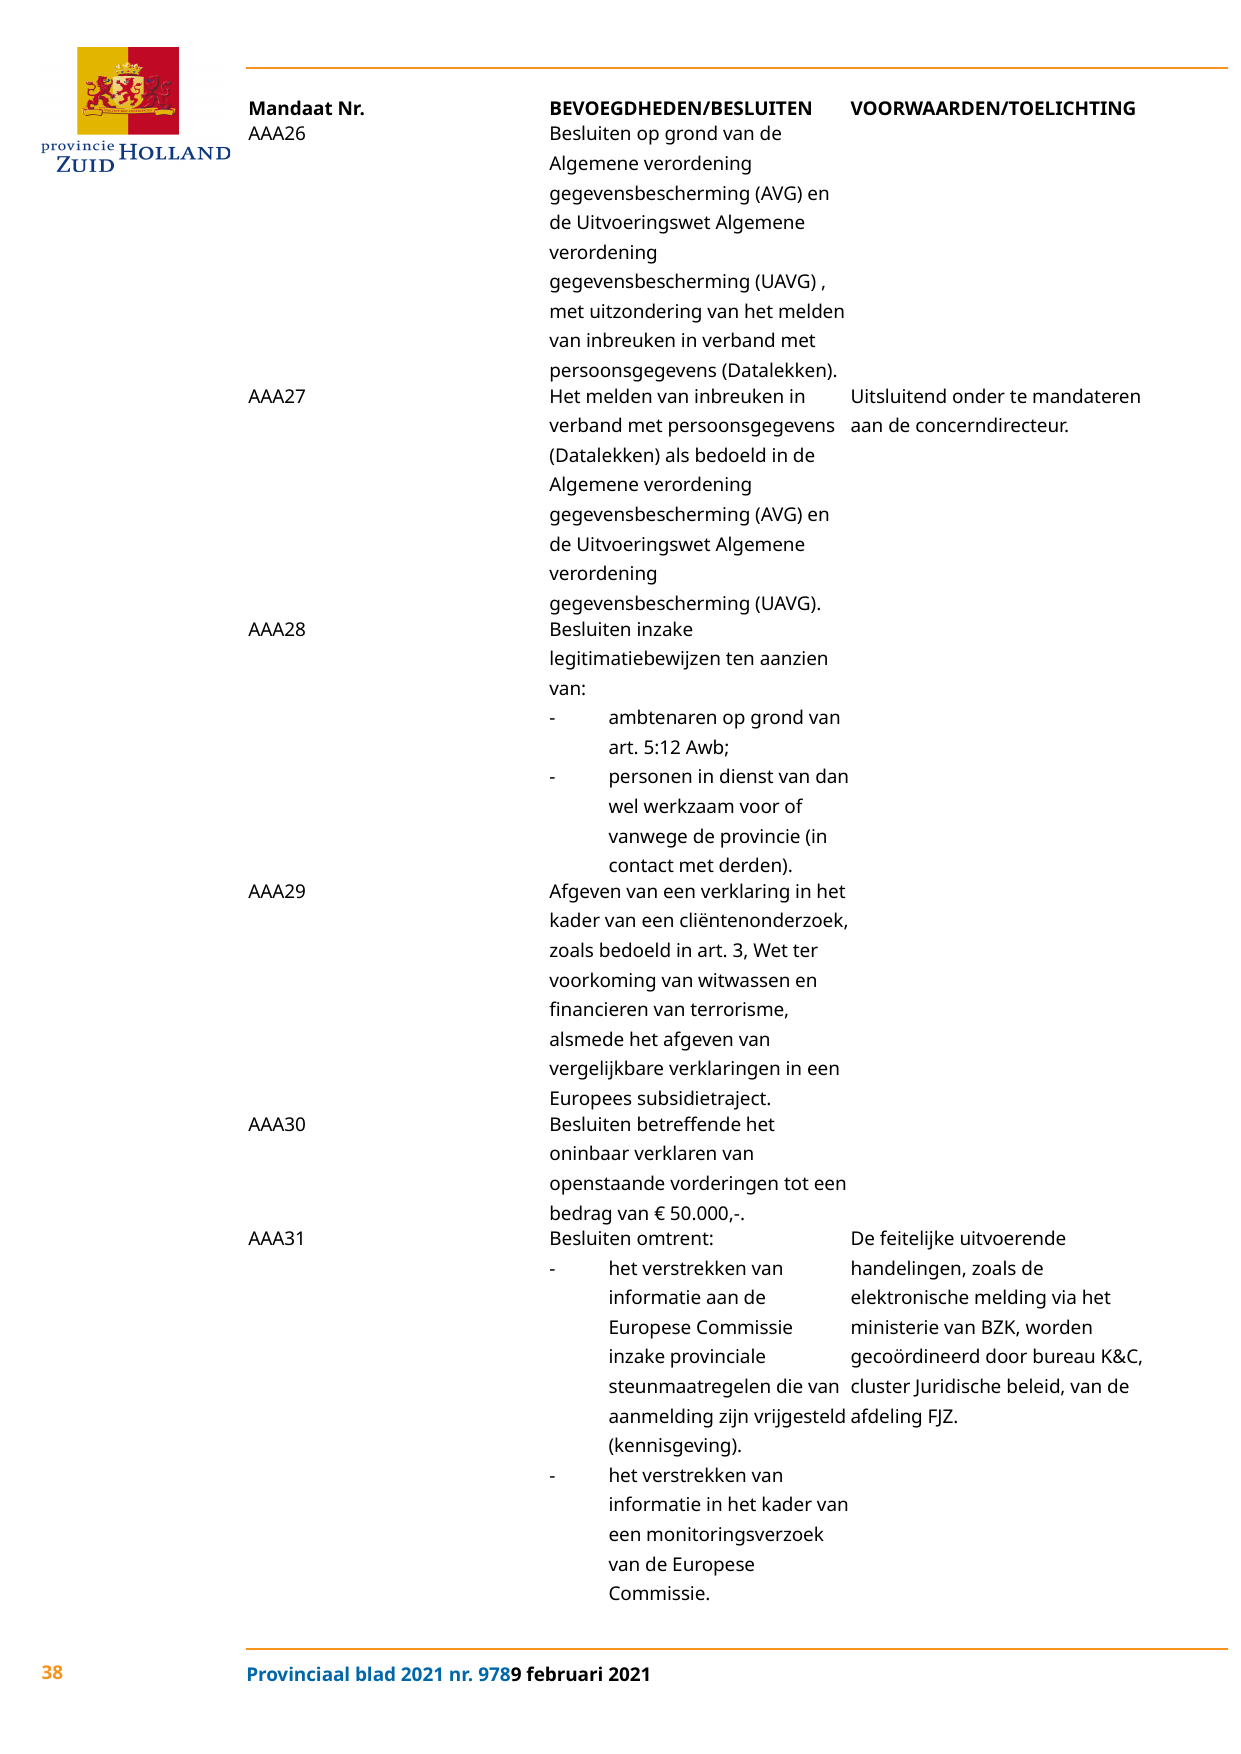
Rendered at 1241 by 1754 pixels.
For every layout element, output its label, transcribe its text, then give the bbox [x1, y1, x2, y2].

picture [41, 47, 231, 172]
table_header BEVOEGDHEDEN/BESLUITEN [549, 95, 850, 121]
table_cell Het melden van inbreuken in verband met persoonsgegevens (Datalekken) als bedoeld in de Algemene verordening gegevensbescherming (AVG) en de Uitvoeringswet Algemene verordening gegevensbescherming (UAVG). [549, 383, 850, 616]
table_cell AAA28 [248, 616, 549, 878]
table_header VOORWAARDEN/TOELICHTING [850, 95, 1152, 121]
table_cell AAA30 [248, 1111, 549, 1225]
table_cell [850, 121, 1152, 383]
table_cell [850, 1111, 1152, 1225]
table_cell De feitelijke uitvoerende handelingen, zoals de elektronische melding via het ministerie van BZK, worden gecoördineerd door bureau K&C, cluster Juridische beleid, van de afdeling FJZ. [850, 1225, 1152, 1606]
table_cell AAA26 [248, 121, 549, 383]
table_header Mandaat Nr. [248, 95, 549, 121]
table_cell [850, 878, 1152, 1111]
table_cell Besluiten inzake legitimatiebewijzen ten aanzien van: ambtenaren op grond van art. 5:12 Awb; personen in dienst van dan wel werkzaam voor of vanwege de provincie (in contact met derden). [549, 616, 850, 878]
table_cell Besluiten op grond van de Algemene verordening gegevensbescherming (AVG) en de Uitvoeringswet Algemene verordening gegevensbescherming (UAVG) , met uitzondering van het melden van inbreuken in verband met persoonsgegevens (Datalekken). [549, 121, 850, 383]
table_cell Besluiten betreffende het oninbaar verklaren van openstaande vorderingen tot een bedrag van € 50.000,-. [549, 1111, 850, 1225]
table_cell AAA27 [248, 383, 549, 616]
table_cell Uitsluitend onder te mandateren aan de concerndirecteur. [850, 383, 1152, 616]
table_cell Afgeven van een verklaring in het kader van een cliëntenonderzoek, zoals bedoeld in art. 3, Wet ter voorkoming van witwassen en financieren van terrorisme, alsmede het afgeven van vergelijkbare verklaringen in een Europees subsidietraject. [549, 878, 850, 1111]
table_cell [850, 616, 1152, 878]
table_cell AAA29 [248, 878, 549, 1111]
table_cell AAA31 [248, 1225, 549, 1606]
table_cell Besluiten omtrent: het verstrekken van informatie aan de Europese Commissie inzake provinciale steunmaatregelen die van aanmelding zijn vrijgesteld (kennisgeving). het verstrekken van informatie in het kader van een monitoringsverzoek van de Europese Commissie. [549, 1225, 850, 1606]
